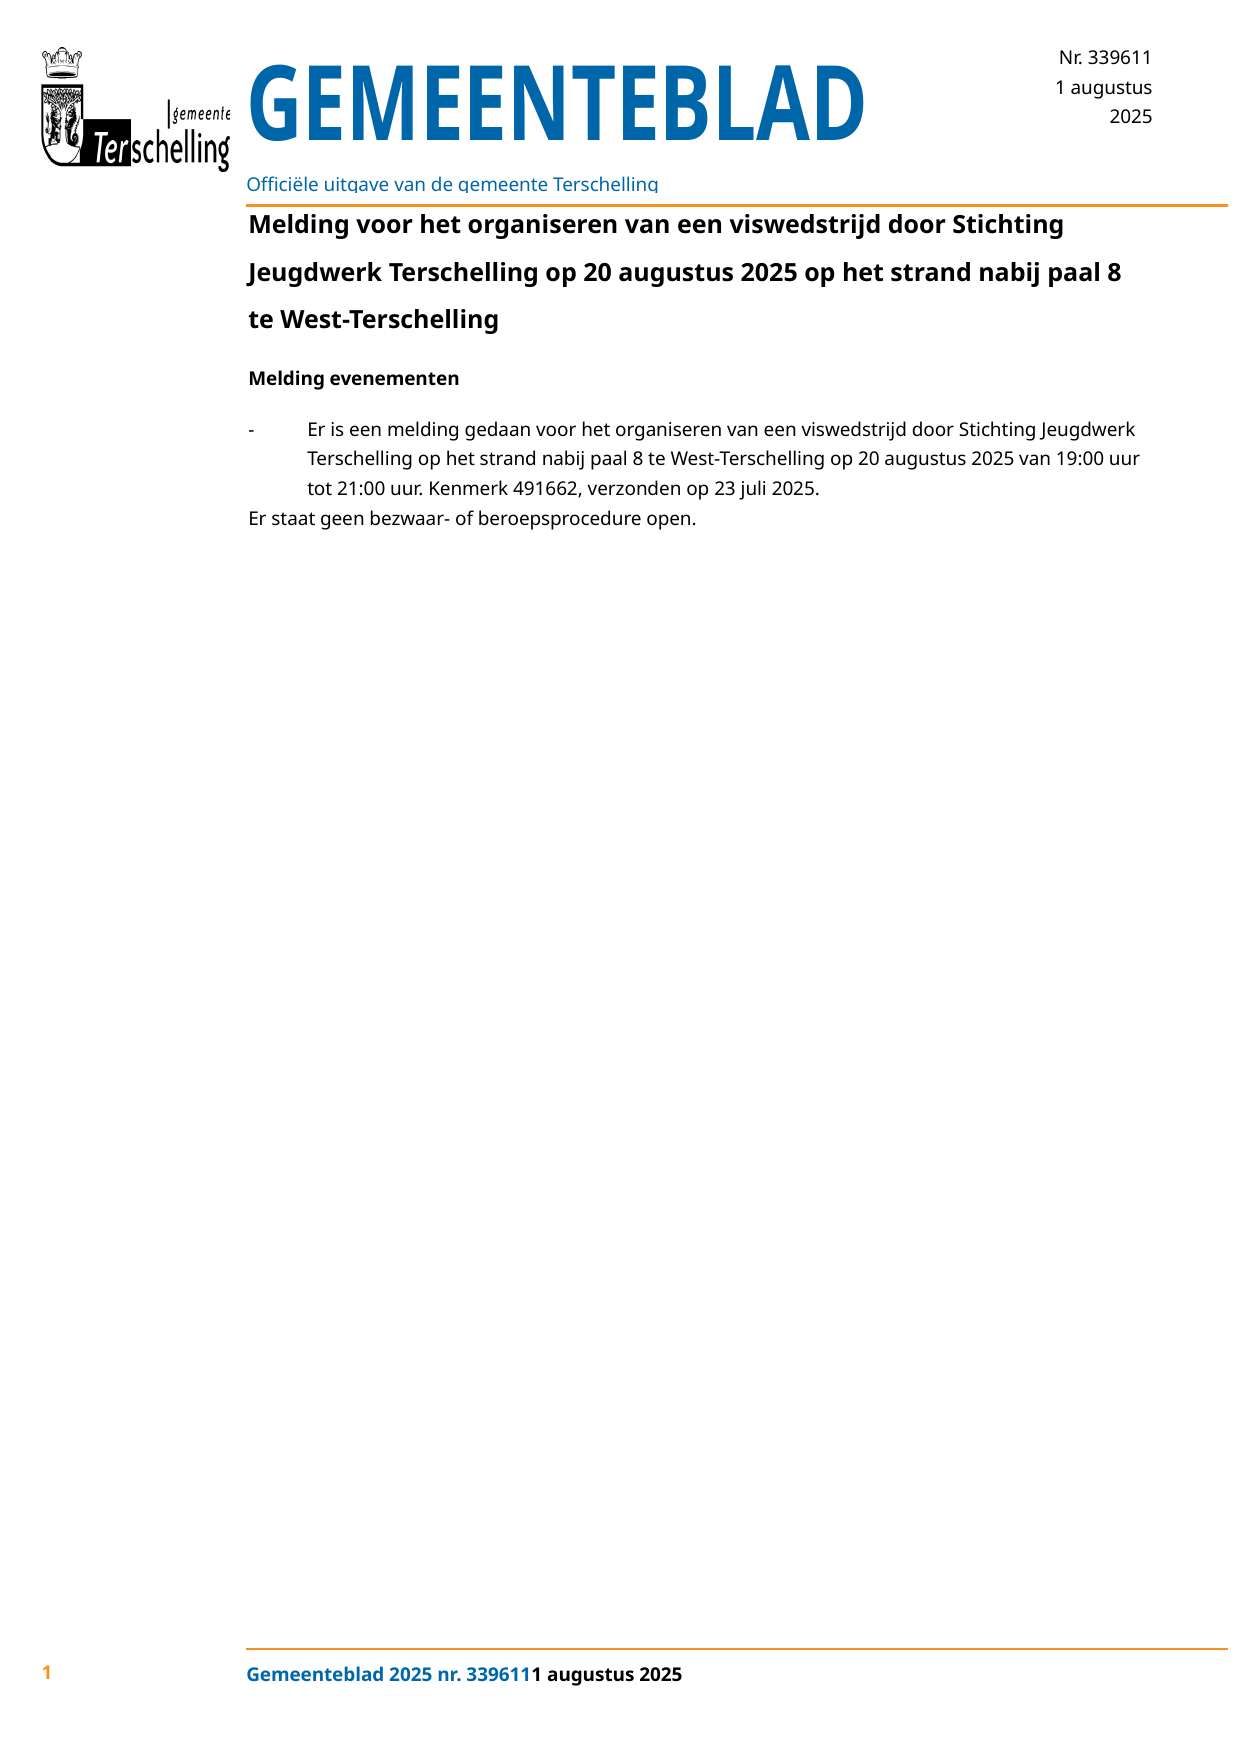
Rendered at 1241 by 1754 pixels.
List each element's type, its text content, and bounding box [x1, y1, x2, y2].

text Melding evenementen [248, 366, 1152, 391]
list Er is een melding gedaan voor het organiseren van een viswedstrijd door Stichting Jeugdwerk Terschelling op het strand nabij paal 8 te West-Terschelling op 20 augustus 2025 van 19:00 uur tot 21:00 uur. Kenmerk 491662, verzonden op 23 juli 2025. [248, 416, 1152, 501]
picture [41, 47, 231, 172]
text Melding voor het organiseren van een viswedstrijd door Stichting Jeugdwerk Terschelling op 20 augustus 2025 op het strand nabij paal 8 te West-Terschelling [248, 207, 1152, 336]
text Er staat geen bezwaar- of beroepsprocedure open. [248, 505, 1152, 530]
